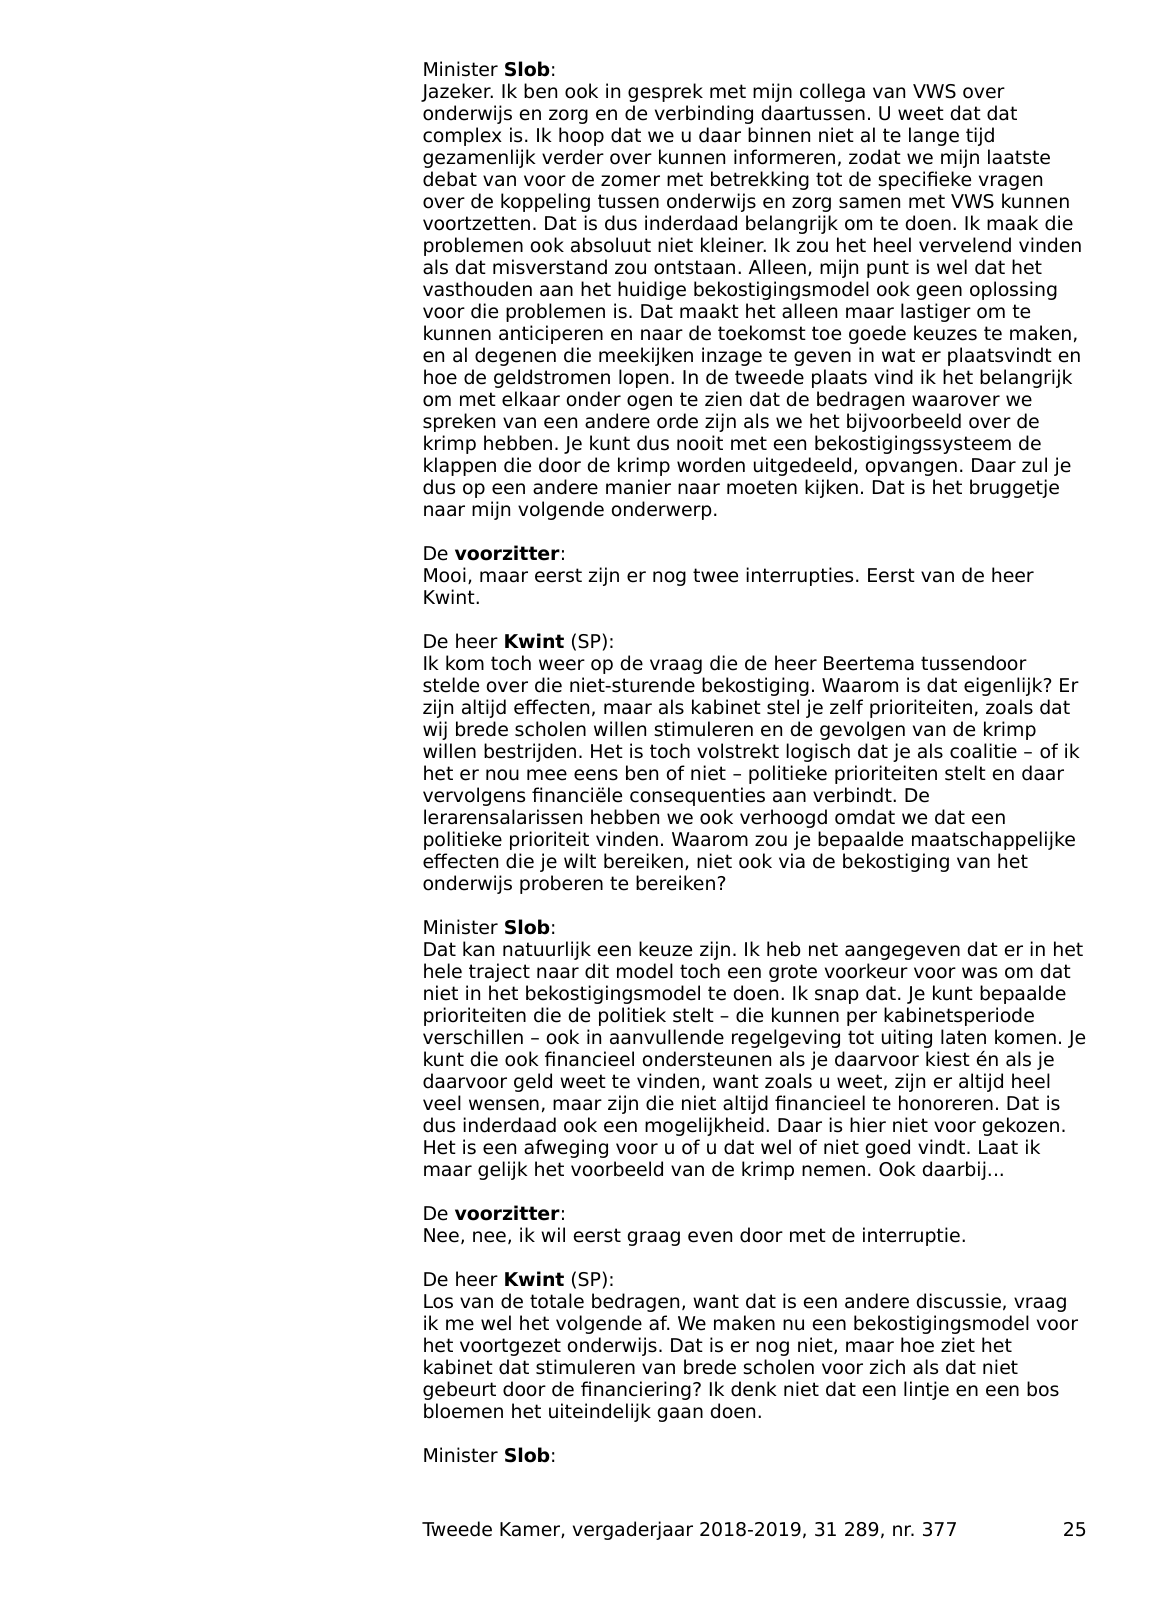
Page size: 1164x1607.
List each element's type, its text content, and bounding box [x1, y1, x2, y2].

text Dat kan natuurlijk een keuze zijn. Ik heb net aangegeven dat er in het hele traject naar dit model toch een grote voorkeur voor was om dat niet in het bekostigingsmodel te doen. Ik snap dat. Je kunt bepaalde prioriteiten die de politiek stelt – die kunnen per kabinetsperiode verschillen – ook in aanvullende regelgeving tot uiting laten komen. Je kunt die ook financieel ondersteunen als je daarvoor kiest én als je daarvoor geld weet te vinden, want zoals u weet, zijn er altijd heel veel wensen, maar zijn die niet altijd financieel te honoreren. Dat is dus inderdaad ook een mogelijkheid. Daar is hier niet voor gekozen. Het is een afweging voor u of u dat wel of niet goed vindt. Laat ik maar gelijk het voorbeeld van de krimp nemen. Ook daarbij... [422, 939, 1087, 1181]
text De voorzitter: [422, 543, 1087, 565]
text Ik kom toch weer op de vraag die de heer Beertema tussendoor stelde over die niet-sturende bekostiging. Waarom is dat eigenlijk? Er zijn altijd effecten, maar als kabinet stel je zelf prioriteiten, zoals dat wij brede scholen willen stimuleren en de gevolgen van de krimp willen bestrijden. Het is toch volstrekt logisch dat je als coalitie – of ik het er nou mee eens ben of niet – politieke prioriteiten stelt en daar vervolgens financiële consequenties aan verbindt. De lerarensalarissen hebben we ook verhoogd omdat we dat een politieke prioriteit vinden. Waarom zou je bepaalde maatschappelijke effecten die je wilt bereiken, niet ook via de bekostiging van het onderwijs proberen te bereiken? [422, 653, 1087, 895]
text Minister Slob: [422, 1445, 1087, 1467]
text Minister Slob: [422, 917, 1087, 939]
text Minister Slob: [422, 59, 1087, 81]
text De heer Kwint (SP): [422, 1269, 1087, 1291]
text Jazeker. Ik ben ook in gesprek met mijn collega van VWS over onderwijs en zorg en de verbinding daartussen. U weet dat dat complex is. Ik hoop dat we u daar binnen niet al te lange tijd gezamenlijk verder over kunnen informeren, zodat we mijn laatste debat van voor de zomer met betrekking tot de specifieke vragen over de koppeling tussen onderwijs en zorg samen met VWS kunnen voortzetten. Dat is dus inderdaad belangrijk om te doen. Ik maak die problemen ook absoluut niet kleiner. Ik zou het heel vervelend vinden als dat misverstand zou ontstaan. Alleen, mijn punt is wel dat het vasthouden aan het huidige bekostigingsmodel ook geen oplossing voor die problemen is. Dat maakt het alleen maar lastiger om te kunnen anticiperen en naar de toekomst toe goede keuzes te maken, en al degenen die meekijken inzage te geven in wat er plaatsvindt en hoe de geldstromen lopen. In de tweede plaats vind ik het belangrijk om met elkaar onder ogen te zien dat de bedragen waarover we spreken van een andere orde zijn als we het bijvoorbeeld over de krimp hebben. Je kunt dus nooit met een bekostigingssysteem de klappen die door de krimp worden uitgedeeld, opvangen. Daar zul je dus op een andere manier naar moeten kijken. Dat is het bruggetje naar mijn volgende onderwerp. [422, 81, 1087, 521]
text De voorzitter: [422, 1203, 1087, 1225]
text Nee, nee, ik wil eerst graag even door met de interruptie. [422, 1225, 1087, 1247]
text Los van de totale bedragen, want dat is een andere discussie, vraag ik me wel het volgende af. We maken nu een bekostigingsmodel voor het voortgezet onderwijs. Dat is er nog niet, maar hoe ziet het kabinet dat stimuleren van brede scholen voor zich als dat niet gebeurt door de financiering? Ik denk niet dat een lintje en een bos bloemen het uiteindelijk gaan doen. [422, 1291, 1087, 1423]
text Mooi, maar eerst zijn er nog twee interrupties. Eerst van de heer Kwint. [422, 565, 1087, 609]
text De heer Kwint (SP): [422, 631, 1087, 653]
